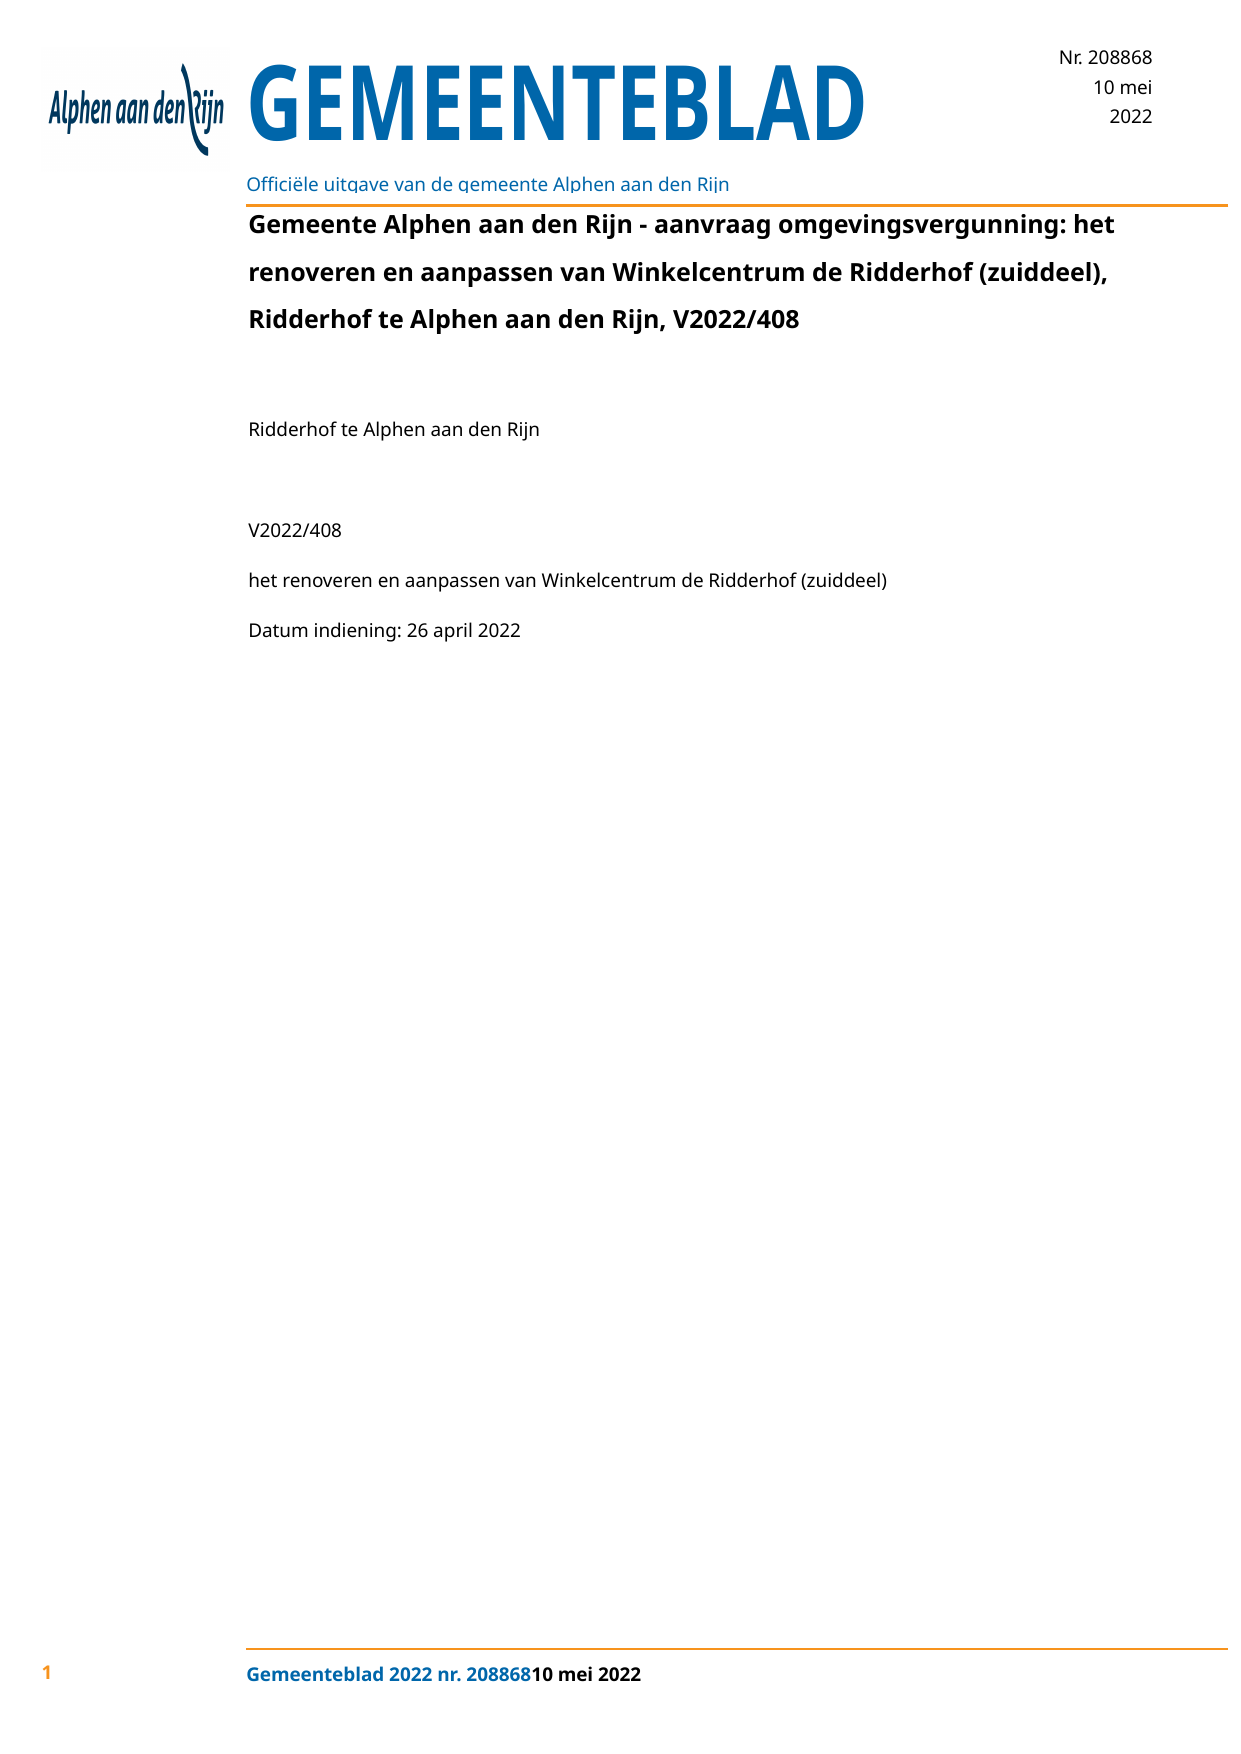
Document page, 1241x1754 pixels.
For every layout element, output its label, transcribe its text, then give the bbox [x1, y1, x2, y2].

text Gemeente Alphen aan den Rijn - aanvraag omgevingsvergunning: het renoveren en aanpassen van Winkelcentrum de Ridderhof (zuiddeel), Ridderhof te Alphen aan den Rijn, V2022/408 [248, 207, 1152, 336]
text het renoveren en aanpassen van Winkelcentrum de Ridderhof (zuiddeel) [248, 567, 1152, 593]
text Ridderhof te Alphen aan den Rijn [248, 416, 1152, 442]
text V2022/408 [248, 517, 1152, 542]
text Datum indiening: 26 april 2022 [248, 618, 1152, 643]
picture [41, 47, 231, 172]
